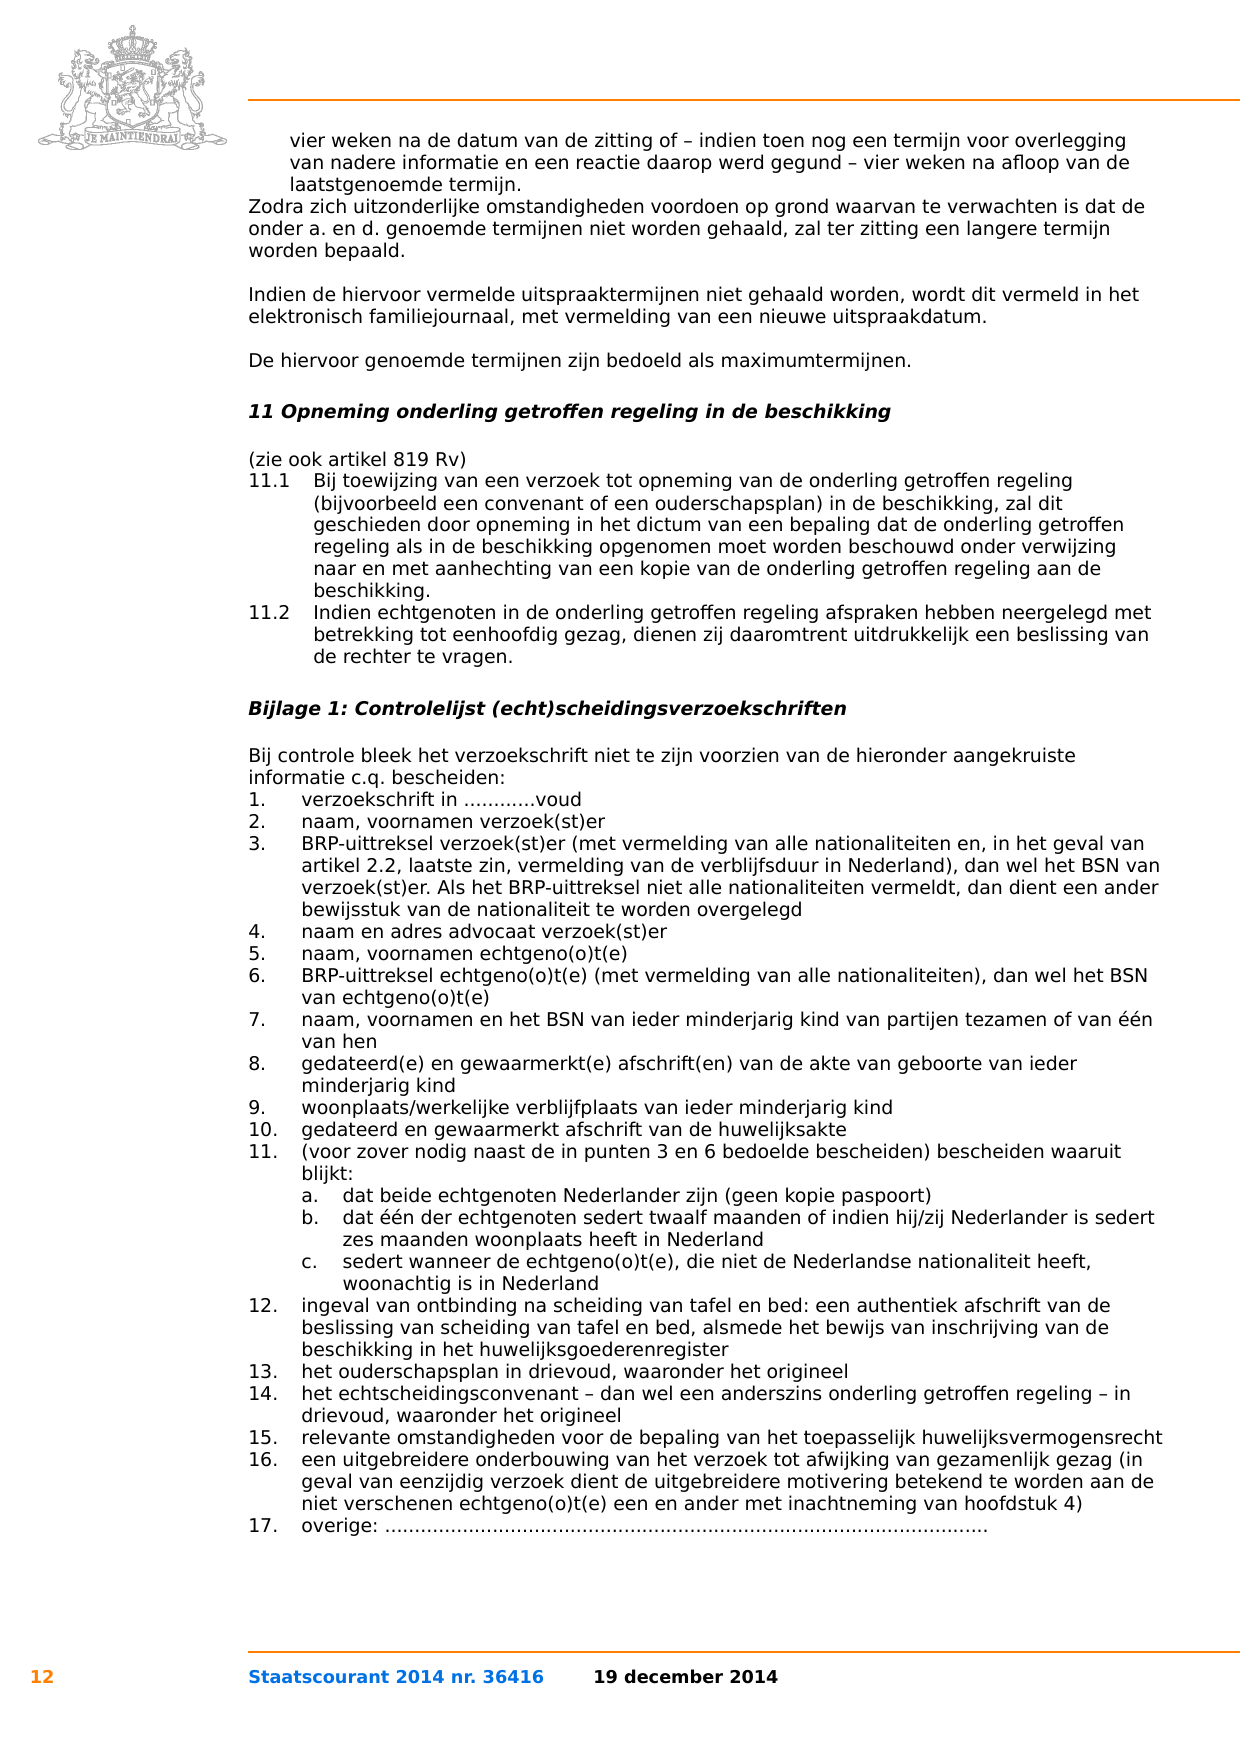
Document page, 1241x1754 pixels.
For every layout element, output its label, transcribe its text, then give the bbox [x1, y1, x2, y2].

text 3. BRP-uittreksel verzoek(st)er (met vermelding van alle nationaliteiten en, in het geval van artikel 2.2, laatste zin, vermelding van de verblijfsduur in Nederland), dan wel het BSN van verzoek(st)er. Als het BRP-uittreksel niet alle nationaliteiten vermeldt, dan dient een ander bewijsstuk van de nationaliteit te worden overgelegd [248, 833, 1163, 921]
text 8. gedateerd(e) en gewaarmerkt(e) afschrift(en) van de akte van geboorte van ieder minderjarig kind [248, 1053, 1163, 1097]
text (zie ook artikel 819 Rv) [248, 448, 1163, 470]
text 1. verzoekschrift in ............voud [248, 789, 1163, 811]
text Zodra zich uitzonderlijke omstandigheden voordoen op grond waarvan te verwachten is dat de onder a. en d. genoemde termijnen niet worden gehaald, zal ter zitting een langere termijn worden bepaald. [248, 196, 1163, 262]
text 6. BRP-uittreksel echtgeno(o)t(e) (met vermelding van alle nationaliteiten), dan wel het BSN van echtgeno(o)t(e) [248, 965, 1163, 1009]
text De hiervoor genoemde termijnen zijn bedoeld als maximumtermijnen. [248, 349, 1163, 371]
picture [38, 25, 227, 150]
text 4. naam en adres advocaat verzoek(st)er [248, 921, 1163, 943]
text 13. het ouderschapsplan in drievoud, waaronder het origineel [248, 1361, 1163, 1383]
text vier weken na de datum van de zitting of – indien toen nog een termijn voor overlegging van nadere informatie en een reactie daarop werd gegund – vier weken na afloop van de laatstgenoemde termijn. [289, 130, 1163, 196]
text 11.2 Indien echtgenoten in de onderling getroffen regeling afspraken hebben neergelegd met betrekking tot eenhoofdig gezag, dienen zij daaromtrent uitdrukkelijk een beslissing van de rechter te vragen. [248, 602, 1163, 668]
text 17. overige: ..................................................................................................... [248, 1514, 1163, 1536]
text 2. naam, voornamen verzoek(st)er [248, 811, 1163, 833]
text 16. een uitgebreidere onderbouwing van het verzoek tot afwijking van gezamenlijk gezag (in geval van eenzijdig verzoek dient de uitgebreidere motivering betekend te worden aan de niet verschenen echtgeno(o)t(e) een en ander met inachtneming van hoofdstuk 4) [248, 1448, 1163, 1514]
text 10. gedateerd en gewaarmerkt afschrift van de huwelijksakte [248, 1119, 1163, 1141]
text b. dat één der echtgenoten sedert twaalf maanden of indien hij/zij Nederlander is sedert zes maanden woonplaats heeft in Nederland [301, 1207, 1163, 1251]
text 5. naam, voornamen echtgeno(o)t(e) [248, 943, 1163, 965]
subtitle Bijlage 1: Controlelijst (echt)scheidingsverzoekschriften [248, 698, 1163, 720]
text 11. (voor zover nodig naast de in punten 3 en 6 bedoelde bescheiden) bescheiden waaruit blijkt: [248, 1141, 1163, 1185]
text c. sedert wanneer de echtgeno(o)t(e), die niet de Nederlandse nationaliteit heeft, woonachtig is in Nederland [301, 1251, 1163, 1295]
text 7. naam, voornamen en het BSN van ieder minderjarig kind van partijen tezamen of van één van hen [248, 1009, 1163, 1053]
text a. dat beide echtgenoten Nederlander zijn (geen kopie paspoort) [301, 1185, 1163, 1207]
text 14. het echtscheidingsconvenant – dan wel een anderszins onderling getroffen regeling – in drievoud, waaronder het origineel [248, 1383, 1163, 1427]
subtitle 11 Opneming onderling getroffen regeling in de beschikking [248, 401, 1163, 423]
text Indien de hiervoor vermelde uitspraaktermijnen niet gehaald worden, wordt dit vermeld in het elektronisch familiejournaal, met vermelding van een nieuwe uitspraakdatum. [248, 284, 1163, 328]
text 9. woonplaats/werkelijke verblijfplaats van ieder minderjarig kind [248, 1097, 1163, 1119]
text 12. ingeval van ontbinding na scheiding van tafel en bed: een authentiek afschrift van de beslissing van scheiding van tafel en bed, alsmede het bewijs van inschrijving van de beschikking in het huwelijksgoederenregister [248, 1295, 1163, 1361]
text 15. relevante omstandigheden voor de bepaling van het toepasselijk huwelijksvermogensrecht [248, 1427, 1163, 1448]
text Bij controle bleek het verzoekschrift niet te zijn voorzien van de hieronder aangekruiste informatie c.q. bescheiden: [248, 745, 1163, 789]
text 11.1 Bij toewijzing van een verzoek tot opneming van de onderling getroffen regeling (bijvoorbeeld een convenant of een ouderschapsplan) in de beschikking, zal dit geschieden door opneming in het dictum van een bepaling dat de onderling getroffen regeling als in de beschikking opgenomen moet worden beschouwd onder verwijzing naar en met aanhechting van een kopie van de onderling getroffen regeling aan de beschikking. [248, 470, 1163, 602]
